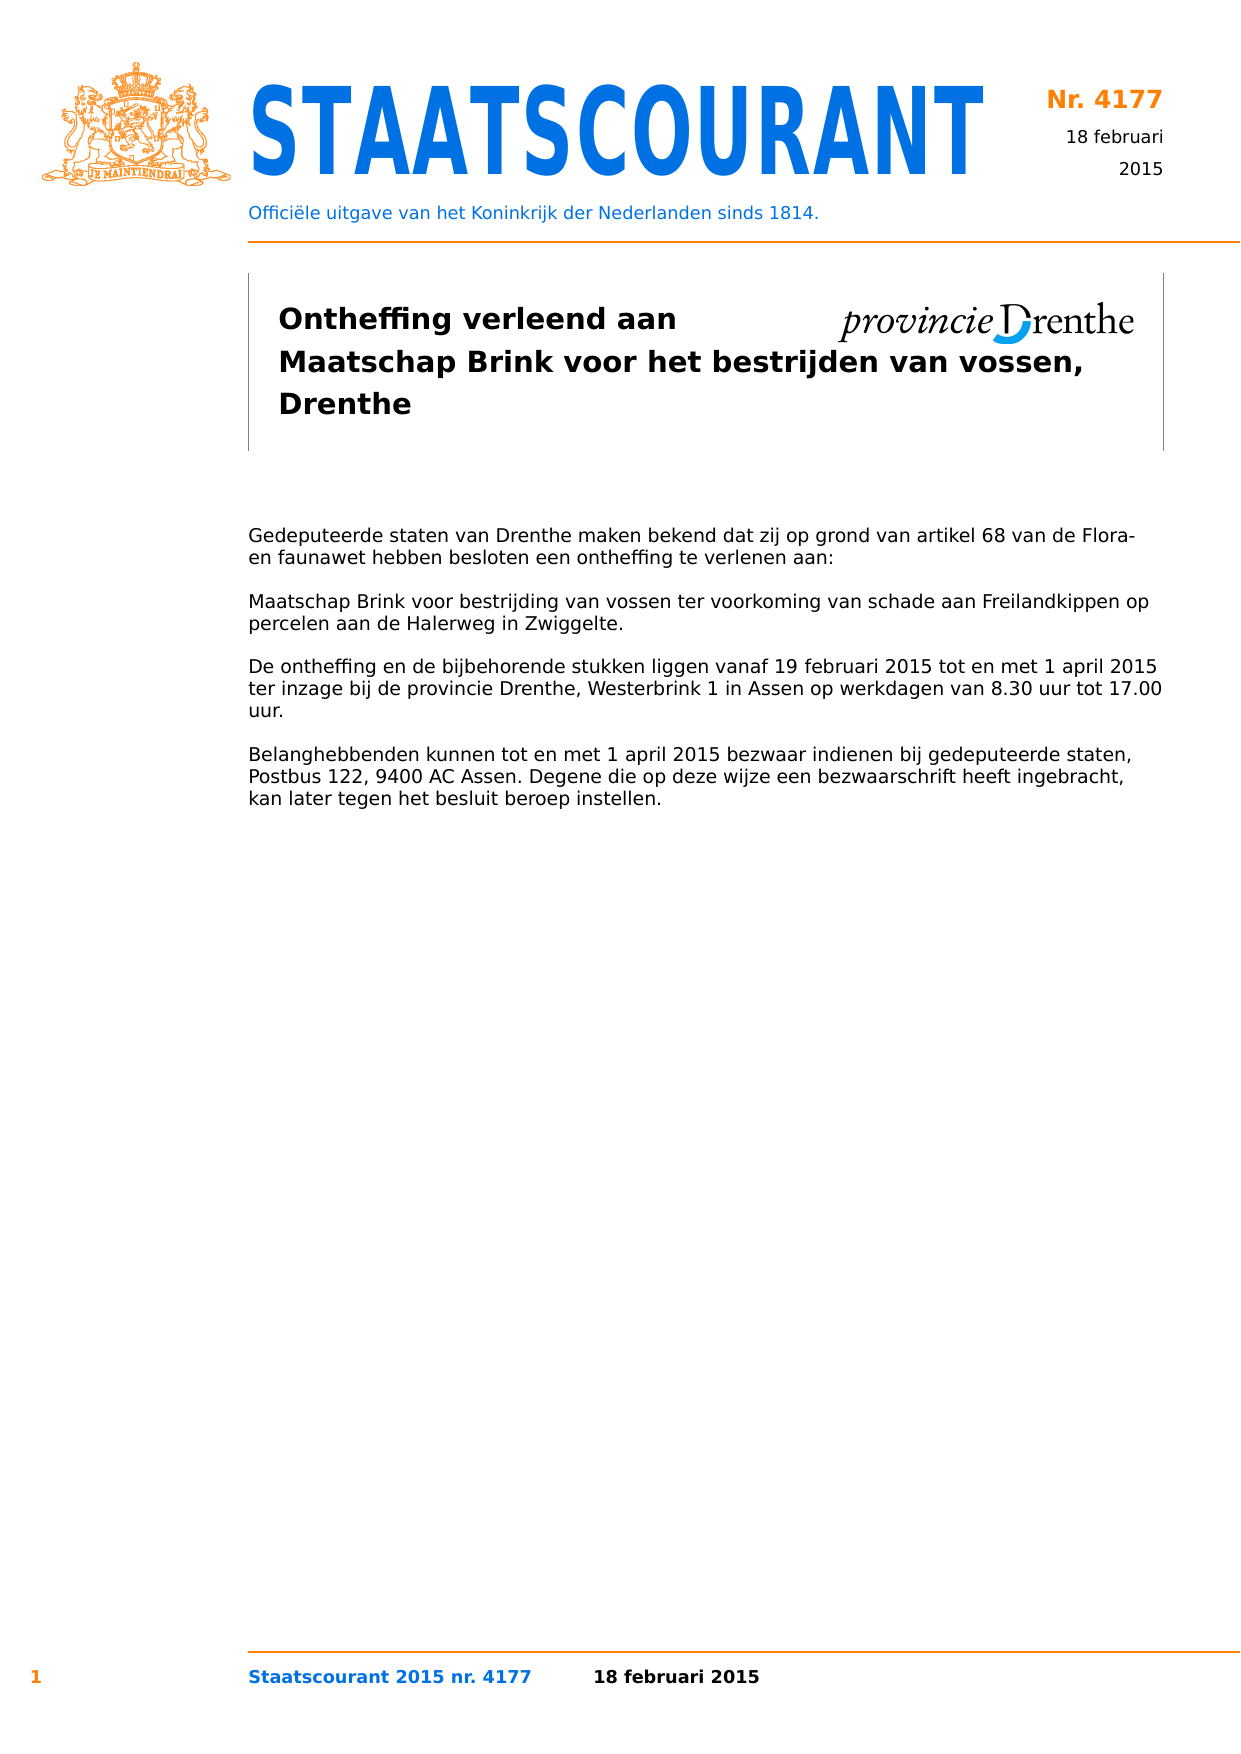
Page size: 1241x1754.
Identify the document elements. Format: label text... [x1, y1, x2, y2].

table_header STAATSCOURANT [248, 62, 998, 203]
text Maatschap Brink voor bestrijding van vossen ter voorkoming van schade aan Freilandkippen op percelen aan de Halerweg in Zwiggelte. [248, 591, 1163, 634]
text De ontheffing en de bijbehorende stukken liggen vanaf 19 februari 2015 tot en met 1 april 2015 ter inzage bij de provincie Drenthe, Westerbrink 1 in Assen op werkdagen van 8.30 uur tot 17.00 uur. [248, 656, 1163, 722]
table_cell 18 februari [998, 121, 1240, 153]
table_header [25, 62, 248, 241]
subtitle Ontheffing verleend aan Maatschap Brink voor het bestrijden van vossen, Drenthe [249, 273, 1163, 451]
table_header Nr. 4177 [998, 62, 1240, 121]
text Gedeputeerde staten van Drenthe maken bekend dat zij op grond van artikel 68 van de Flora- en faunawet hebben besloten een ontheffing te verlenen aan: [248, 525, 1163, 569]
picture [41, 62, 231, 186]
table_cell Officiële uitgave van het Koninkrijk der Nederlanden sinds 1814. [248, 203, 1240, 241]
picture [838, 302, 1134, 344]
text Belanghebbenden kunnen tot en met 1 april 2015 bezwaar indienen bij gedeputeerde staten, Postbus 122, 9400 AC Assen. Degene die op deze wijze een bezwaarschrift heeft ingebracht, kan later tegen het besluit beroep instellen. [248, 744, 1163, 810]
table_cell 2015 [998, 153, 1240, 203]
